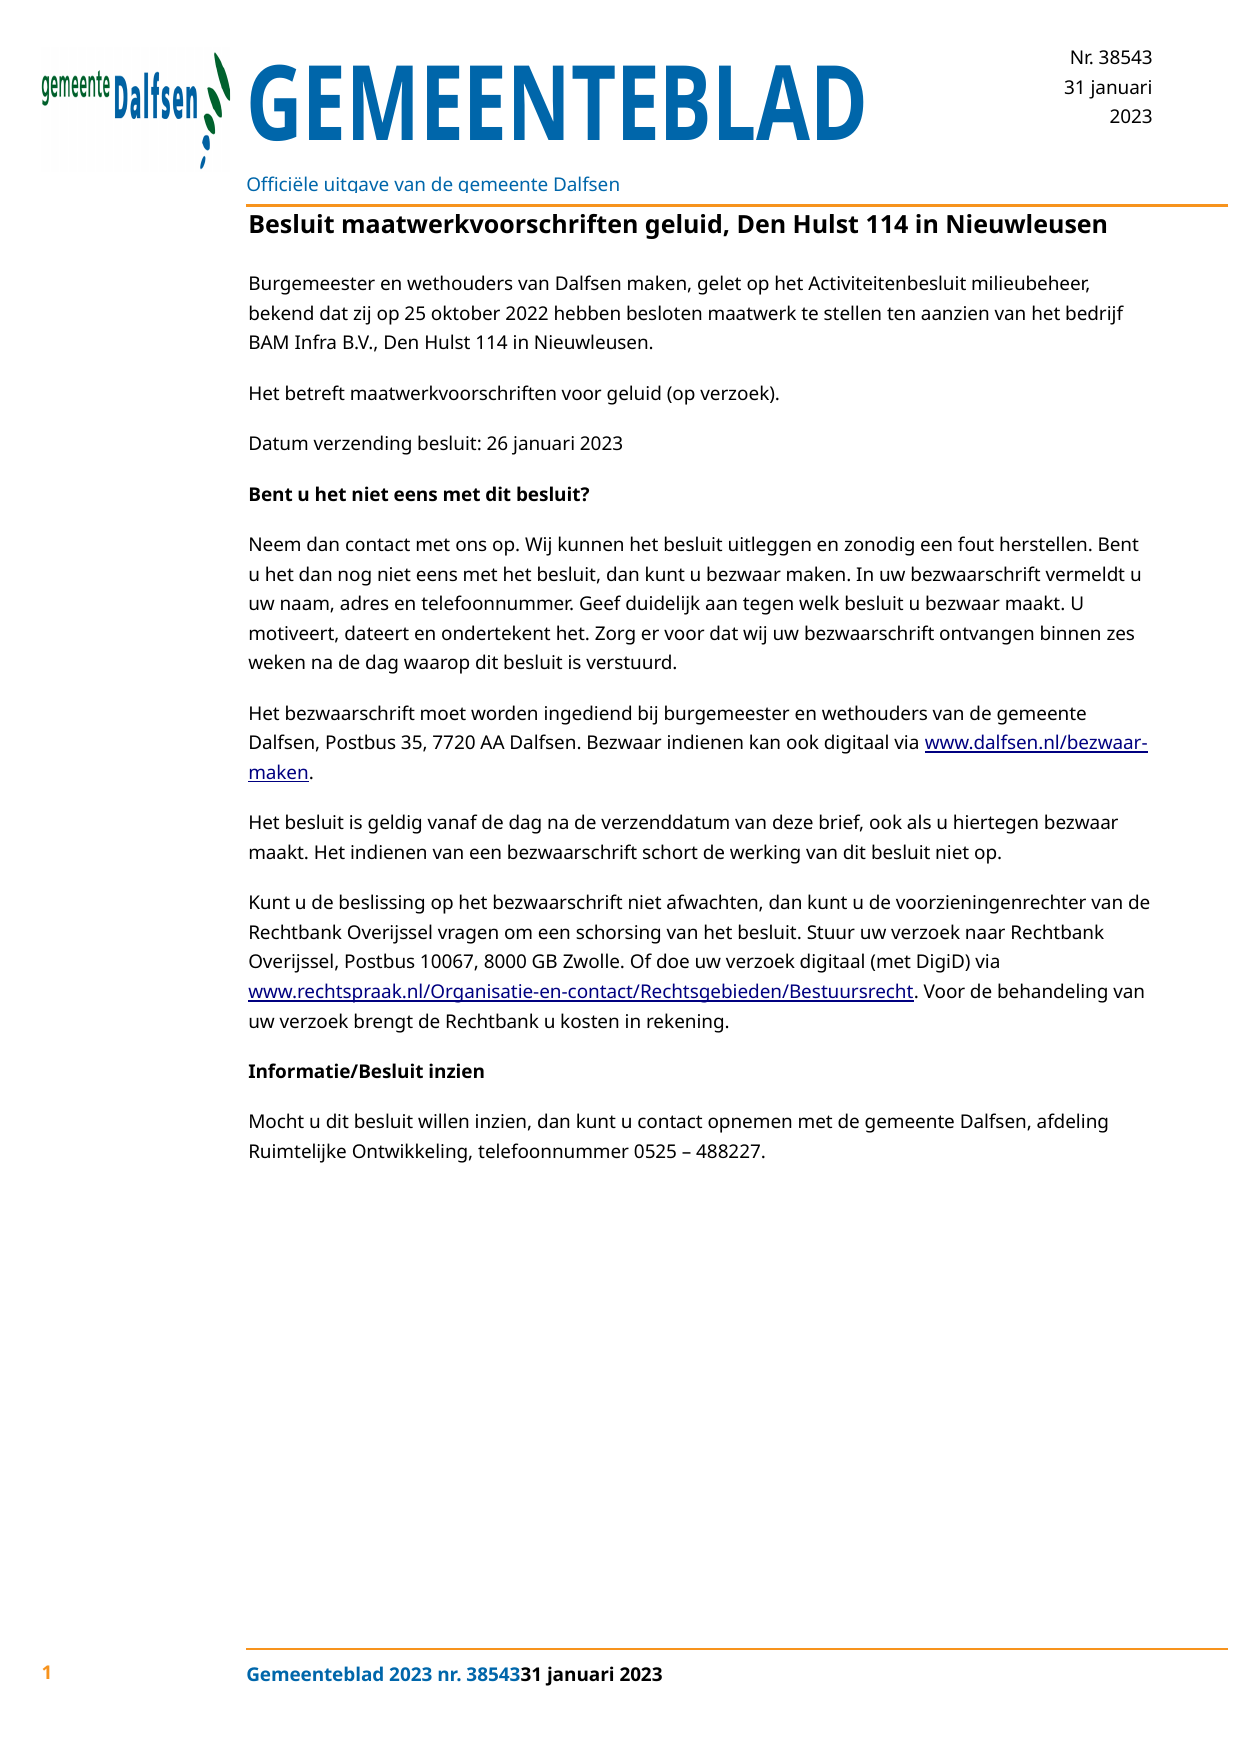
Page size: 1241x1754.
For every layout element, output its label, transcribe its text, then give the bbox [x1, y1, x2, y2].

text Neem dan contact met ons op. Wij kunnen het besluit uitleggen en zonodig een fout herstellen. Bent u het dan nog niet eens met het besluit, dan kunt u bezwaar maken. In uw bezwaarschrift vermeldt u uw naam, adres en telefoonnummer. Geef duidelijk aan tegen welk besluit u bezwaar maakt. U motiveert, dateert en ondertekent het. Zorg er voor dat wij uw bezwaarschrift ontvangen binnen zes weken na de dag waarop dit besluit is verstuurd. [248, 531, 1152, 675]
text Burgemeester en wethouders van Dalfsen maken, gelet op het Activiteitenbesluit milieubeheer, bekend dat zij op 25 oktober 2022 hebben besloten maatwerk te stellen ten aanzien van het bedrijf BAM Infra B.V., Den Hulst 114 in Nieuwleusen. [248, 270, 1152, 355]
picture [41, 47, 231, 172]
text Datum verzending besluit: 26 januari 2023 [248, 430, 1152, 456]
text Kunt u de beslissing op het bezwaarschrift niet afwachten, dan kunt u de voorzieningenrechter van de Rechtbank Overijssel vragen om een schorsing van het besluit. Stuur uw verzoek naar Rechtbank Overijssel, Postbus 10067, 8000 GB Zwolle. Of doe uw verzoek digitaal (met DigiD) via www.rechtspraak.nl/Organisatie-en-contact/Rechtsgebieden/Bestuursrecht. Voor de behandeling van uw verzoek brengt de Rechtbank u kosten in rekening. [248, 889, 1152, 1033]
text Besluit maatwerkvoorschriften geluid, Den Hulst 114 in Nieuwleusen [248, 207, 1152, 241]
text Mocht u dit besluit willen inzien, dan kunt u contact opnemen met de gemeente Dalfsen, afdeling Ruimtelijke Ontwikkeling, telefoonnummer 0525 – 488227. [248, 1109, 1152, 1164]
text Bent u het niet eens met dit besluit? [248, 481, 1152, 506]
text Informatie/Besluit inzien [248, 1058, 1152, 1084]
text Het besluit is geldig vanaf de dag na de verzenddatum van deze brief, ook als u hiertegen bezwaar maakt. Het indienen van een bezwaarschrift schort de werking van dit besluit niet op. [248, 809, 1152, 865]
text Het betreft maatwerkvoorschriften voor geluid (op verzoek). [248, 380, 1152, 406]
text Het bezwaarschrift moet worden ingediend bij burgemeester en wethouders van de gemeente Dalfsen, Postbus 35, 7720 AA Dalfsen. Bezwaar indienen kan ook digitaal via www.dalfsen.nl/bezwaar-maken. [248, 700, 1152, 785]
